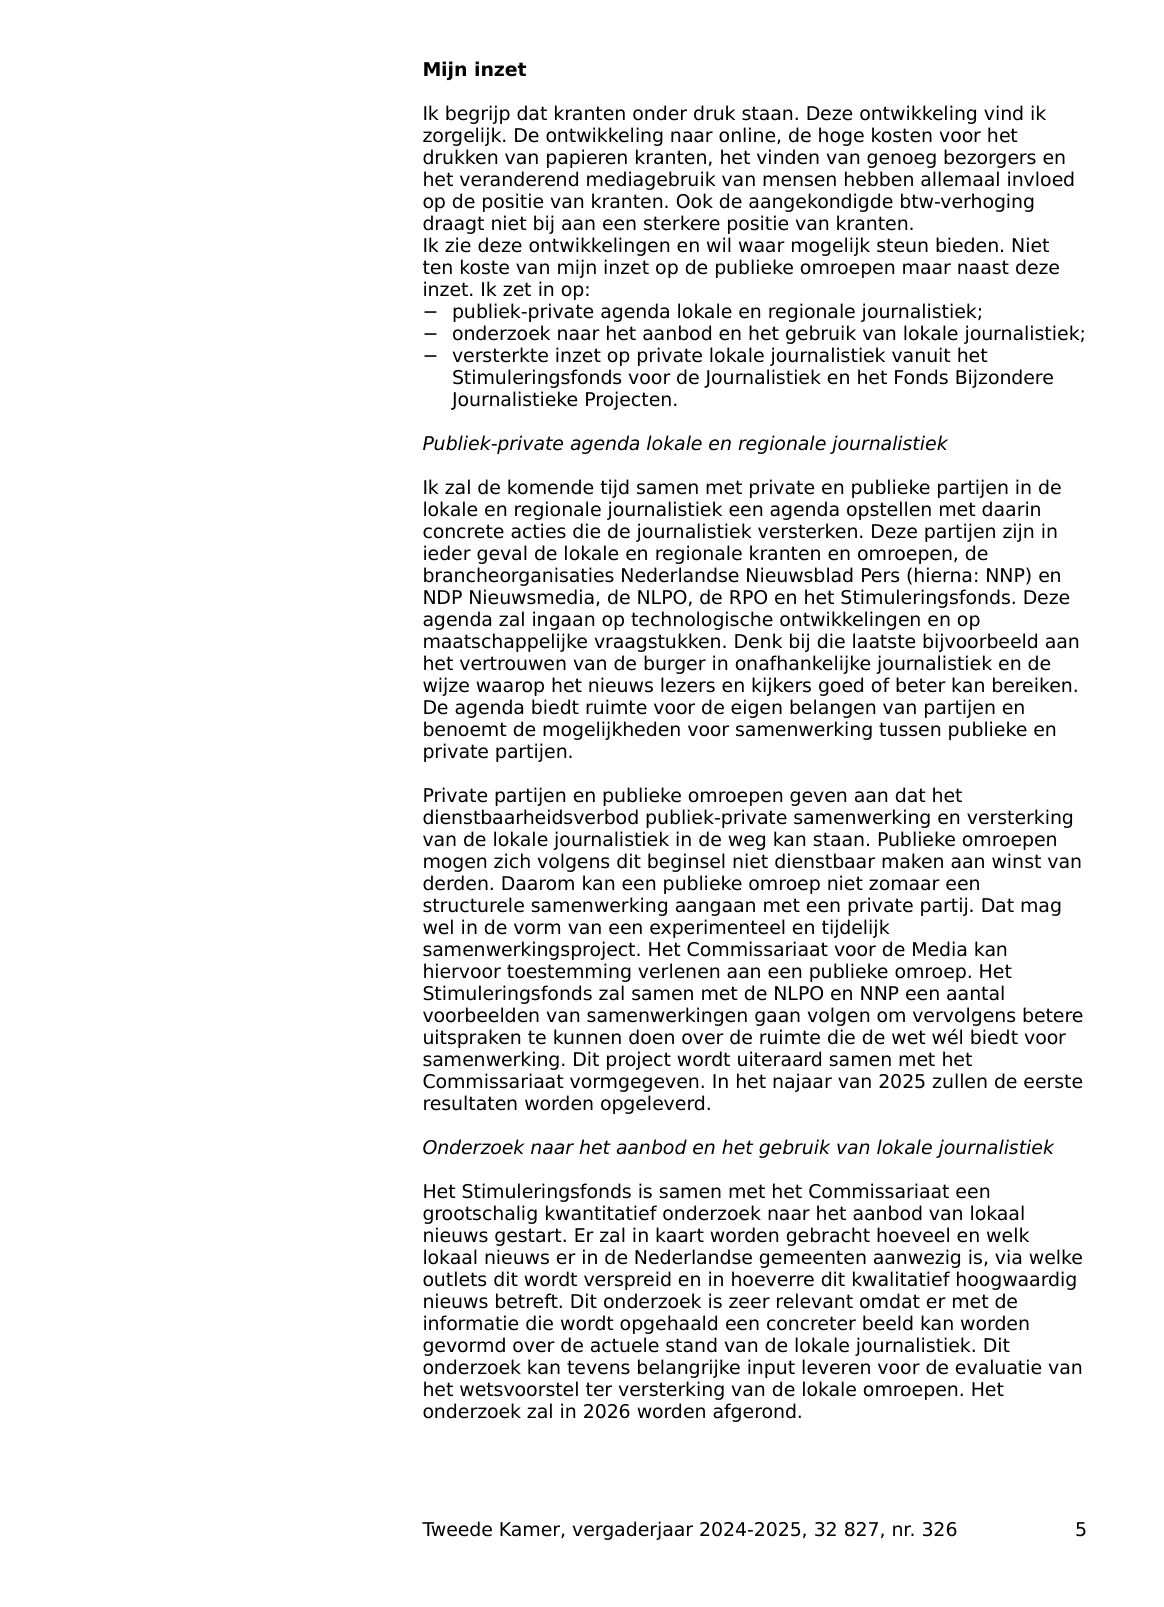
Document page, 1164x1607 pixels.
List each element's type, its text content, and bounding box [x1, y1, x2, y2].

subtitle Onderzoek naar het aanbod en het gebruik van lokale journalistiek [422, 1137, 1087, 1159]
text Ik zal de komende tijd samen met private en publieke partijen in de lokale en regionale journalistiek een agenda opstellen met daarin concrete acties die de journalistiek versterken. Deze partijen zijn in ieder geval de lokale en regionale kranten en omroepen, de brancheorganisaties Nederlandse Nieuwsblad Pers (hierna: NNP) en NDP Nieuwsmedia, de NLPO, de RPO en het Stimuleringsfonds. Deze agenda zal ingaan op technologische ontwikkelingen en op maatschappelijke vraagstukken. Denk bij die laatste bijvoorbeeld aan het vertrouwen van de burger in onafhankelijke journalistiek en de wijze waarop het nieuws lezers en kijkers goed of beter kan bereiken. De agenda biedt ruimte voor de eigen belangen van partijen en benoemt de mogelijkheden voor samenwerking tussen publieke en private partijen. [422, 477, 1087, 763]
subtitle Mijn inzet [422, 59, 1087, 81]
text − publiek-private agenda lokale en regionale journalistiek; [422, 301, 1087, 323]
text Ik zie deze ontwikkelingen en wil waar mogelijk steun bieden. Niet ten koste van mijn inzet op de publieke omroepen maar naast deze inzet. Ik zet in op: [422, 235, 1087, 301]
text Private partijen en publieke omroepen geven aan dat het dienstbaarheidsverbod publiek-private samenwerking en versterking van de lokale journalistiek in de weg kan staan. Publieke omroepen mogen zich volgens dit beginsel niet dienstbaar maken aan winst van derden. Daarom kan een publieke omroep niet zomaar een structurele samenwerking aangaan met een private partij. Dat mag wel in de vorm van een experimenteel en tijdelijk samenwerkingsproject. Het Commissariaat voor de Media kan hiervoor toestemming verlenen aan een publieke omroep. Het Stimuleringsfonds zal samen met de NLPO en NNP een aantal voorbeelden van samenwerkingen gaan volgen om vervolgens betere uitspraken te kunnen doen over de ruimte die de wet wél biedt voor samenwerking. Dit project wordt uiteraard samen met het Commissariaat vormgegeven. In het najaar van 2025 zullen de eerste resultaten worden opgeleverd. [422, 785, 1087, 1115]
text Ik begrijp dat kranten onder druk staan. Deze ontwikkeling vind ik zorgelijk. De ontwikkeling naar online, de hoge kosten voor het drukken van papieren kranten, het vinden van genoeg bezorgers en het veranderend mediagebruik van mensen hebben allemaal invloed op de positie van kranten. Ook de aangekondigde btw-verhoging draagt niet bij aan een sterkere positie van kranten. [422, 103, 1087, 235]
text − versterkte inzet op private lokale journalistiek vanuit het Stimuleringsfonds voor de Journalistiek en het Fonds Bijzondere Journalistieke Projecten. [422, 345, 1087, 411]
subtitle Publiek-private agenda lokale en regionale journalistiek [422, 433, 1087, 455]
text − onderzoek naar het aanbod en het gebruik van lokale journalistiek; [422, 323, 1087, 345]
text Het Stimuleringsfonds is samen met het Commissariaat een grootschalig kwantitatief onderzoek naar het aanbod van lokaal nieuws gestart. Er zal in kaart worden gebracht hoeveel en welk lokaal nieuws er in de Nederlandse gemeenten aanwezig is, via welke outlets dit wordt verspreid en in hoeverre dit kwalitatief hoogwaardig nieuws betreft. Dit onderzoek is zeer relevant omdat er met de informatie die wordt opgehaald een concreter beeld kan worden gevormd over de actuele stand van de lokale journalistiek. Dit onderzoek kan tevens belangrijke input leveren voor de evaluatie van het wetsvoorstel ter versterking van de lokale omroepen. Het onderzoek zal in 2026 worden afgerond. [422, 1181, 1087, 1423]
